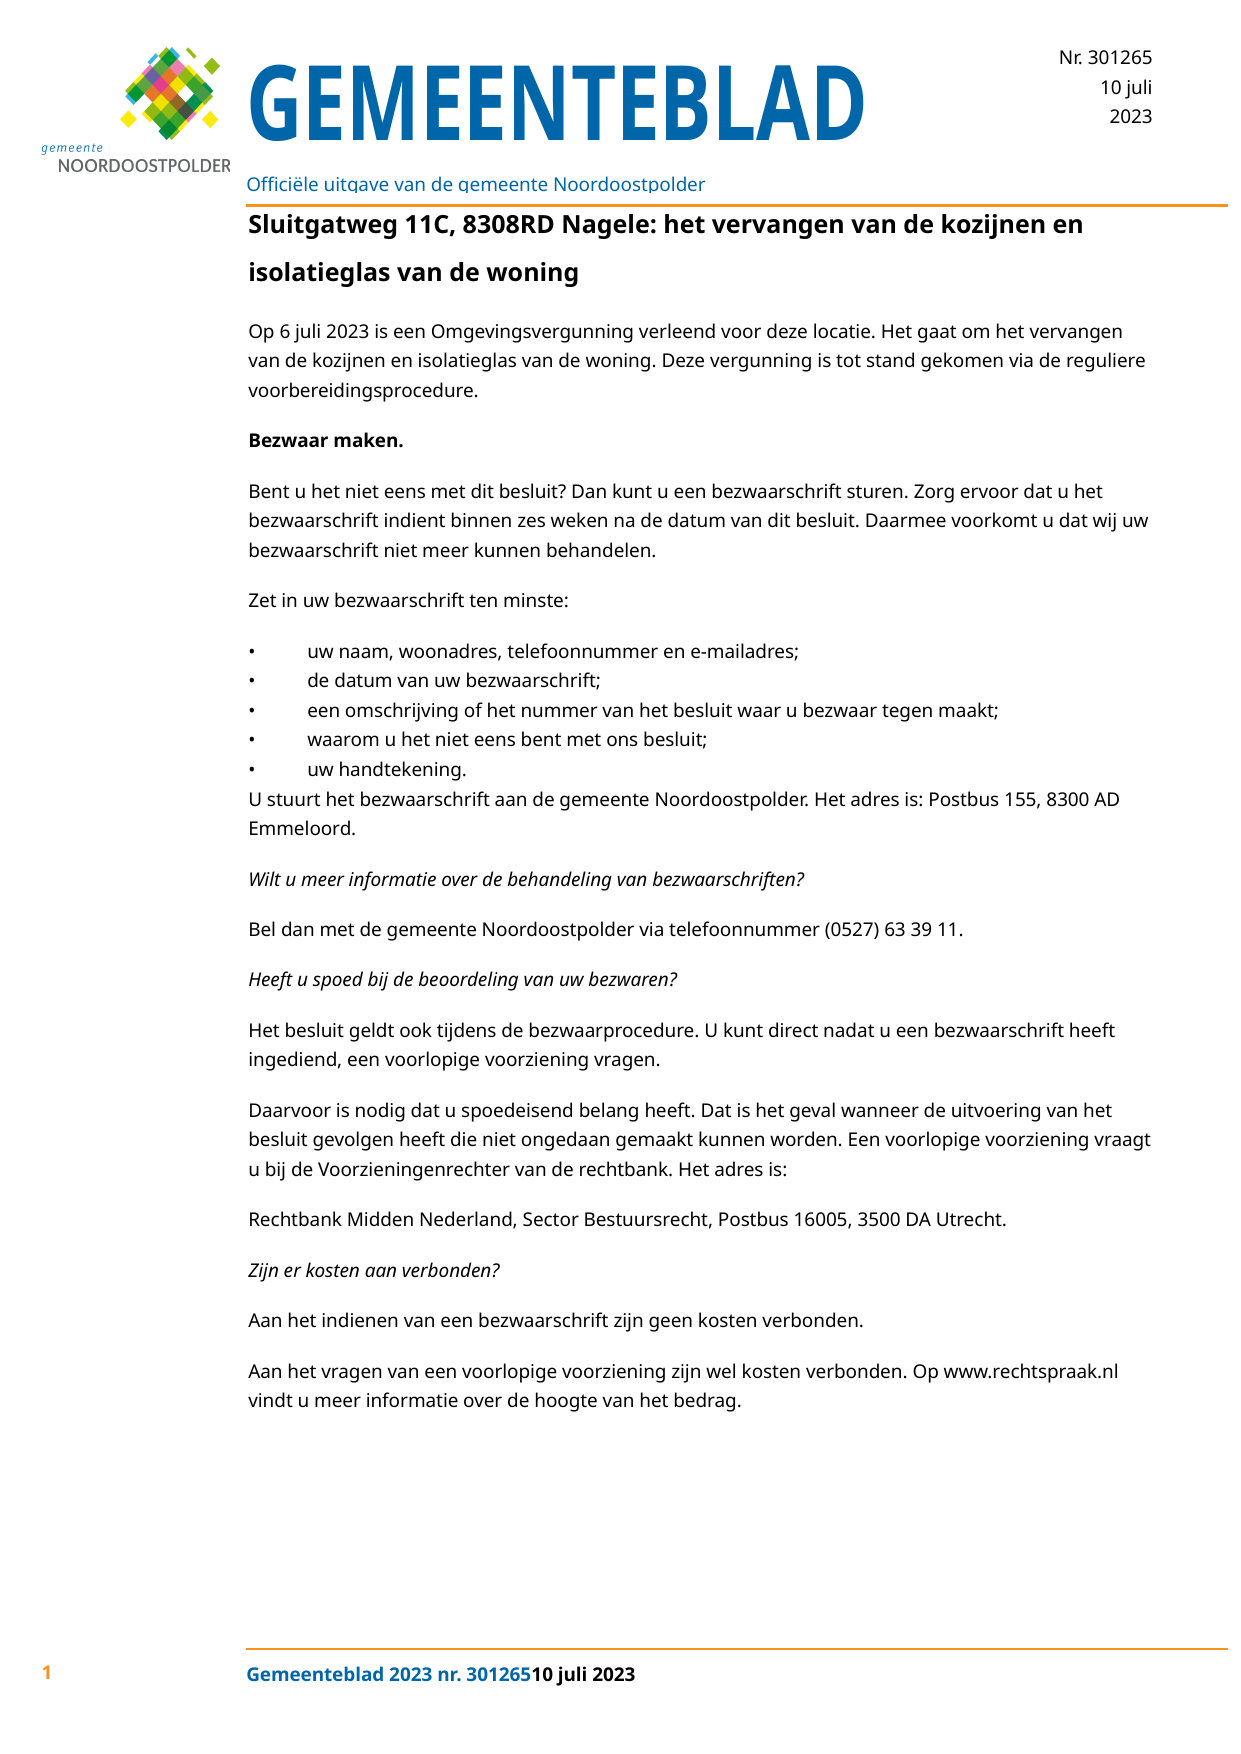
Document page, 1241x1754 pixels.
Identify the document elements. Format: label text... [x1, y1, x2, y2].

text Rechtbank Midden Nederland, Sector Bestuursrecht, Postbus 16005, 3500 DA Utrecht. [248, 1207, 1152, 1232]
text Daarvoor is nodig dat u spoedeisend belang heeft. Dat is het geval wanneer de uitvoering van het besluit gevolgen heeft die niet ongedaan gemaakt kunnen worden. Een voorlopige voorziening vraagt u bij de Voorzieningenrechter van de rechtbank. Het adres is: [248, 1097, 1152, 1182]
text Bezwaar maken. [248, 427, 1152, 453]
picture [41, 47, 231, 172]
text Op 6 juli 2023 is een Omgevingsvergunning verleend voor deze locatie. Het gaat om het vervangen van de kozijnen en isolatieglas van de woning. Deze vergunning is tot stand gekomen via de reguliere voorbereidingsprocedure. [248, 318, 1152, 403]
list waarom u het niet eens bent met ons besluit; [248, 727, 1152, 752]
text Zijn er kosten aan verbonden? [248, 1257, 1152, 1283]
text Sluitgatweg 11C, 8308RD Nagele: het vervangen van de kozijnen en isolatieglas van de woning [248, 207, 1152, 288]
list uw handtekening. [248, 756, 1152, 782]
text U stuurt het bezwaarschrift aan de gemeente Noordoostpolder. Het adres is: Postbus 155, 8300 AD Emmeloord. [248, 786, 1152, 841]
text Bent u het niet eens met dit besluit? Dan kunt u een bezwaarschrift sturen. Zorg ervoor dat u het bezwaarschrift indient binnen zes weken na de datum van dit besluit. Daarmee voorkomt u dat wij uw bezwaarschrift niet meer kunnen behandelen. [248, 478, 1152, 563]
text Wilt u meer informatie over de behandeling van bezwaarschriften? [248, 866, 1152, 892]
text Aan het vragen van een voorlopige voorziening zijn wel kosten verbonden. Op www.rechtspraak.nl vindt u meer informatie over de hoogte van het bedrag. [248, 1358, 1152, 1413]
list een omschrijving of het nummer van het besluit waar u bezwaar tegen maakt; [248, 697, 1152, 723]
text Zet in uw bezwaarschrift ten minste: [248, 587, 1152, 613]
text Aan het indienen van een bezwaarschrift zijn geen kosten verbonden. [248, 1307, 1152, 1333]
list de datum van uw bezwaarschrift; [248, 667, 1152, 693]
text Bel dan met de gemeente Noordoostpolder via telefoonnummer (0527) 63 39 11. [248, 916, 1152, 942]
text Heeft u spoed bij de beoordeling van uw bezwaren? [248, 967, 1152, 992]
text Het besluit geldt ook tijdens de bezwaarprocedure. U kunt direct nadat u een bezwaarschrift heeft ingediend, een voorlopige voorziening vragen. [248, 1017, 1152, 1072]
list uw naam, woonadres, telefoonnummer en e-mailadres; [248, 638, 1152, 664]
